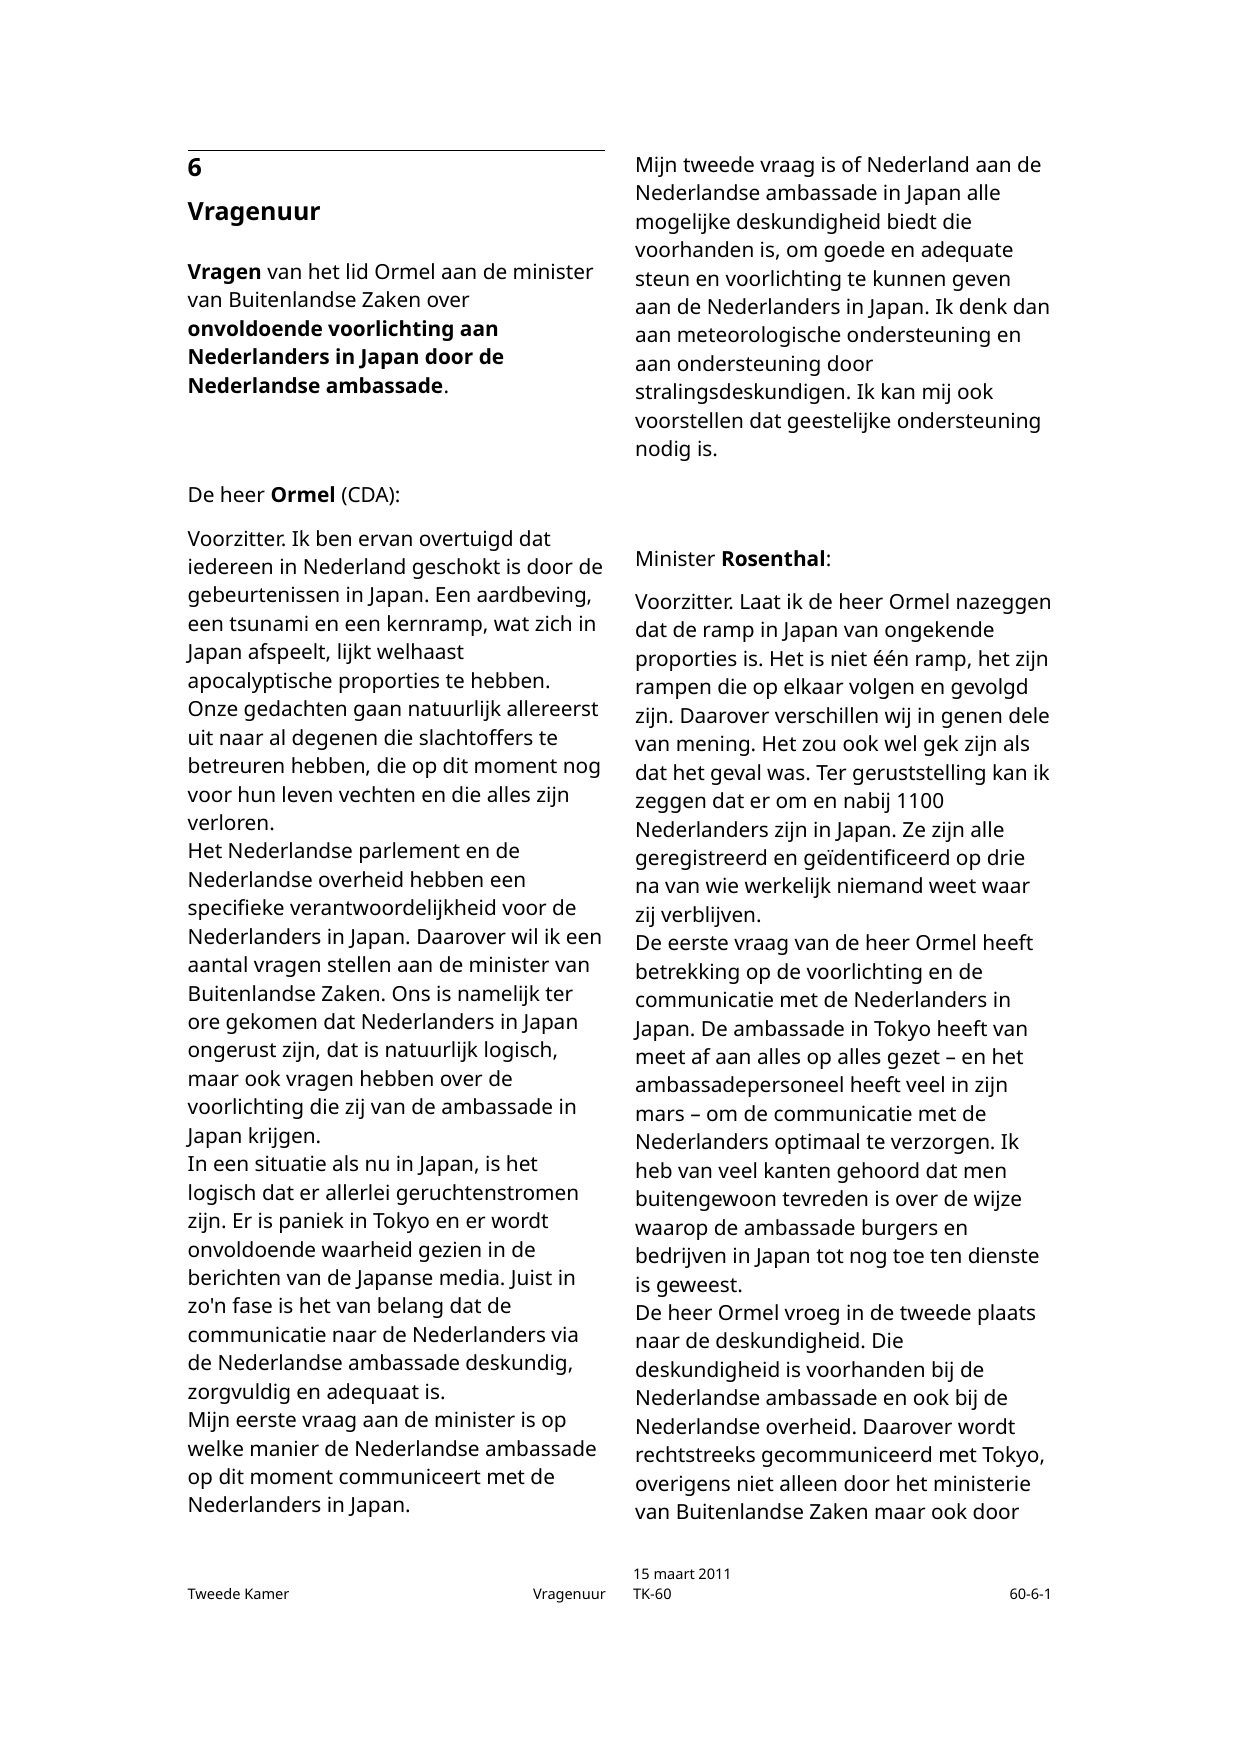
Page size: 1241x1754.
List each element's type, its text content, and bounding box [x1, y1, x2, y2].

text Vragen van het lid Ormel aan de minister van Buitenlandse Zaken over onvoldoende voorlichting aan Nederlanders in Japan door de Nederlandse ambassade. [187, 257, 605, 399]
text 6 [187, 151, 605, 184]
text  [635, 493, 1053, 521]
text Voorzitter. Ik ben ervan overtuigd dat iedereen in Nederland geschokt is door de gebeurtenissen in Japan. Een aardbeving, een tsunami en een kernramp, wat zich in Japan afspeelt, lijkt welhaast apocalyptische proporties te hebben. Onze gedachten gaan natuurlijk allereerst uit naar al degenen die slachtoffers te betreuren hebben, die op dit moment nog voor hun leven vechten en die alles zijn verloren. [187, 524, 605, 837]
text Minister Rosenthal: [635, 544, 1053, 572]
text Vragenuur [187, 193, 605, 227]
text In een situatie als nu in Japan, is het logisch dat er allerlei geruchtenstromen zijn. Er is paniek in Tokyo en er wordt onvoldoende waarheid gezien in de berichten van de Japanse media. Juist in zo'n fase is het van belang dat de communicatie naar de Nederlanders via de Nederlandse ambassade deskundig, zorgvuldig en adequaat is. [187, 1149, 605, 1405]
text Het Nederlandse parlement en de Nederlandse overheid hebben een specifieke verantwoordelijkheid voor de Nederlanders in Japan. Daarover wil ik een aantal vragen stellen aan de minister van Buitenlandse Zaken. Ons is namelijk ter ore gekomen dat Nederlanders in Japan ongerust zijn, dat is natuurlijk logisch, maar ook vragen hebben over de voorlichting die zij van de ambassade in Japan krijgen. [187, 837, 605, 1149]
text De heer Ormel (CDA): [187, 480, 605, 509]
text De heer Ormel vroeg in de tweede plaats naar de deskundigheid. Die deskundigheid is voorhanden bij de Nederlandse ambassade en ook bij de Nederlandse overheid. Daarover wordt rechtstreeks gecommuniceerd met Tokyo, overigens niet alleen door het ministerie van Buitenlandse Zaken maar ook door [635, 1298, 1053, 1526]
text Mijn eerste vraag aan de minister is op welke manier de Nederlandse ambassade op dit moment communiceert met de Nederlanders in Japan. [187, 1405, 605, 1519]
text De eerste vraag van de heer Ormel heeft betrekking op de voorlichting en de communicatie met de Nederlanders in Japan. De ambassade in Tokyo heeft van meet af aan alles op alles gezet – en het ambassadepersoneel heeft veel in zijn mars – om de communicatie met de Nederlanders optimaal te verzorgen. Ik heb van veel kanten gehoord dat men buitengewoon tevreden is over de wijze waarop de ambassade burgers en bedrijven in Japan tot nog toe ten dienste is geweest. [635, 928, 1053, 1298]
text Mijn tweede vraag is of Nederland aan de Nederlandse ambassade in Japan alle mogelijke deskundigheid biedt die voorhanden is, om goede en adequate steun en voorlichting te kunnen geven aan de Nederlanders in Japan. Ik denk dan aan meteorologische ondersteuning en aan ondersteuning door stralingsdeskundigen. Ik kan mij ook voorstellen dat geestelijke ondersteuning nodig is. [635, 150, 1053, 463]
text  [187, 429, 605, 458]
text Voorzitter. Laat ik de heer Ormel nazeggen dat de ramp in Japan van ongekende proporties is. Het is niet één ramp, het zijn rampen die op elkaar volgen en gevolgd zijn. Daarover verschillen wij in genen dele van mening. Het zou ook wel gek zijn als dat het geval was. Ter geruststelling kan ik zeggen dat er om en nabij 1100 Nederlanders zijn in Japan. Ze zijn alle geregistreerd en geïdentificeerd op drie na van wie werkelijk niemand weet waar zij verblijven. [635, 587, 1053, 928]
